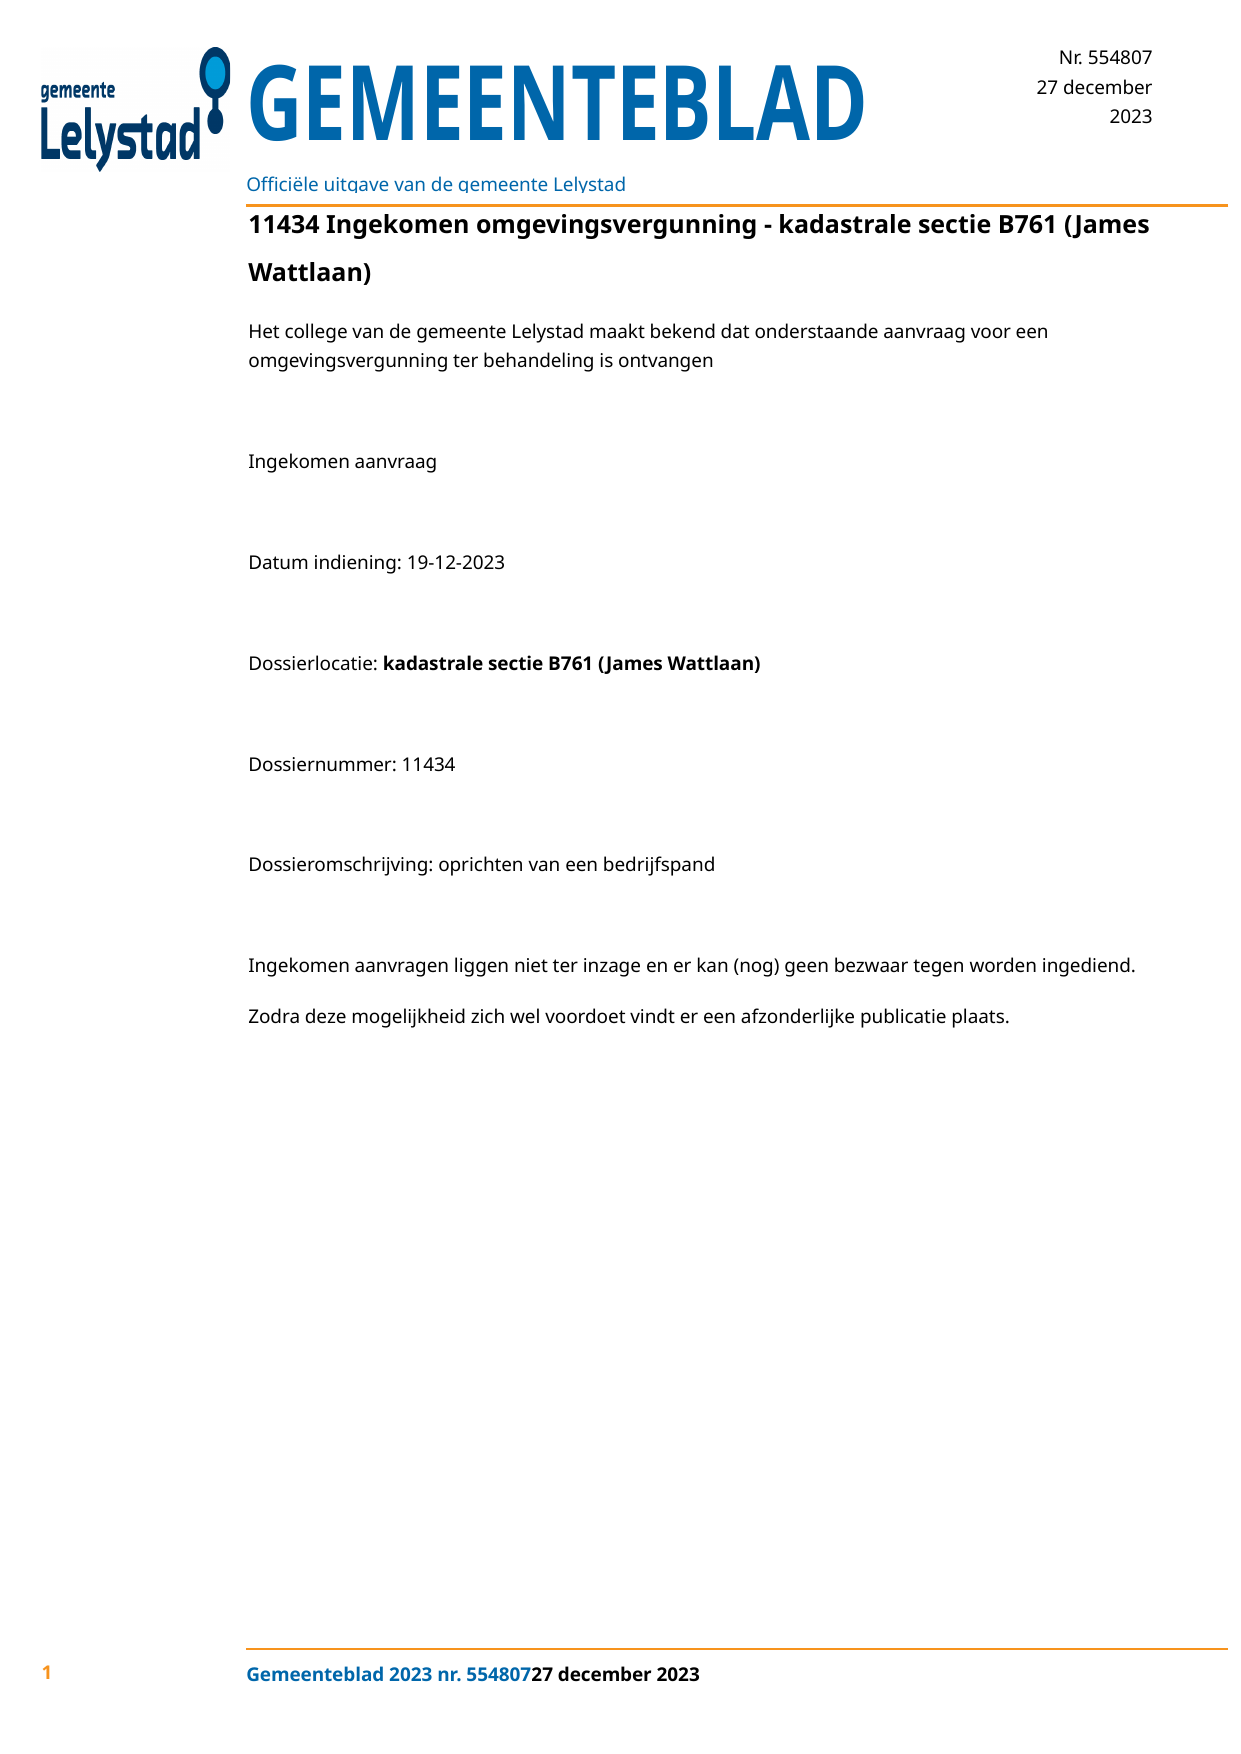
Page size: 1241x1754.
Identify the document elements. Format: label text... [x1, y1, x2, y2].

picture [41, 47, 231, 172]
text Dossiernummer: 11434 [248, 751, 1152, 777]
text 11434 Ingekomen omgevingsvergunning - kadastrale sectie B761 (James Wattlaan) [248, 207, 1152, 288]
text Ingekomen aanvragen liggen niet ter inzage en er kan (nog) geen bezwaar tegen worden ingediend. [248, 952, 1152, 978]
text Het college van de gemeente Lelystad maakt bekend dat onderstaande aanvraag voor een omgevingsvergunning ter behandeling is ontvangen [248, 318, 1152, 373]
text Datum indiening: 19-12-2023 [248, 549, 1152, 575]
text Dossieromschrijving: oprichten van een bedrijfspand [248, 852, 1152, 877]
text Ingekomen aanvraag [248, 448, 1152, 474]
text Zodra deze mogelijkheid zich wel voordoet vindt er een afzonderlijke publicatie plaats. [248, 1003, 1152, 1029]
text Dossierlocatie: kadastrale sectie B761 (James Wattlaan) [248, 650, 1152, 676]
